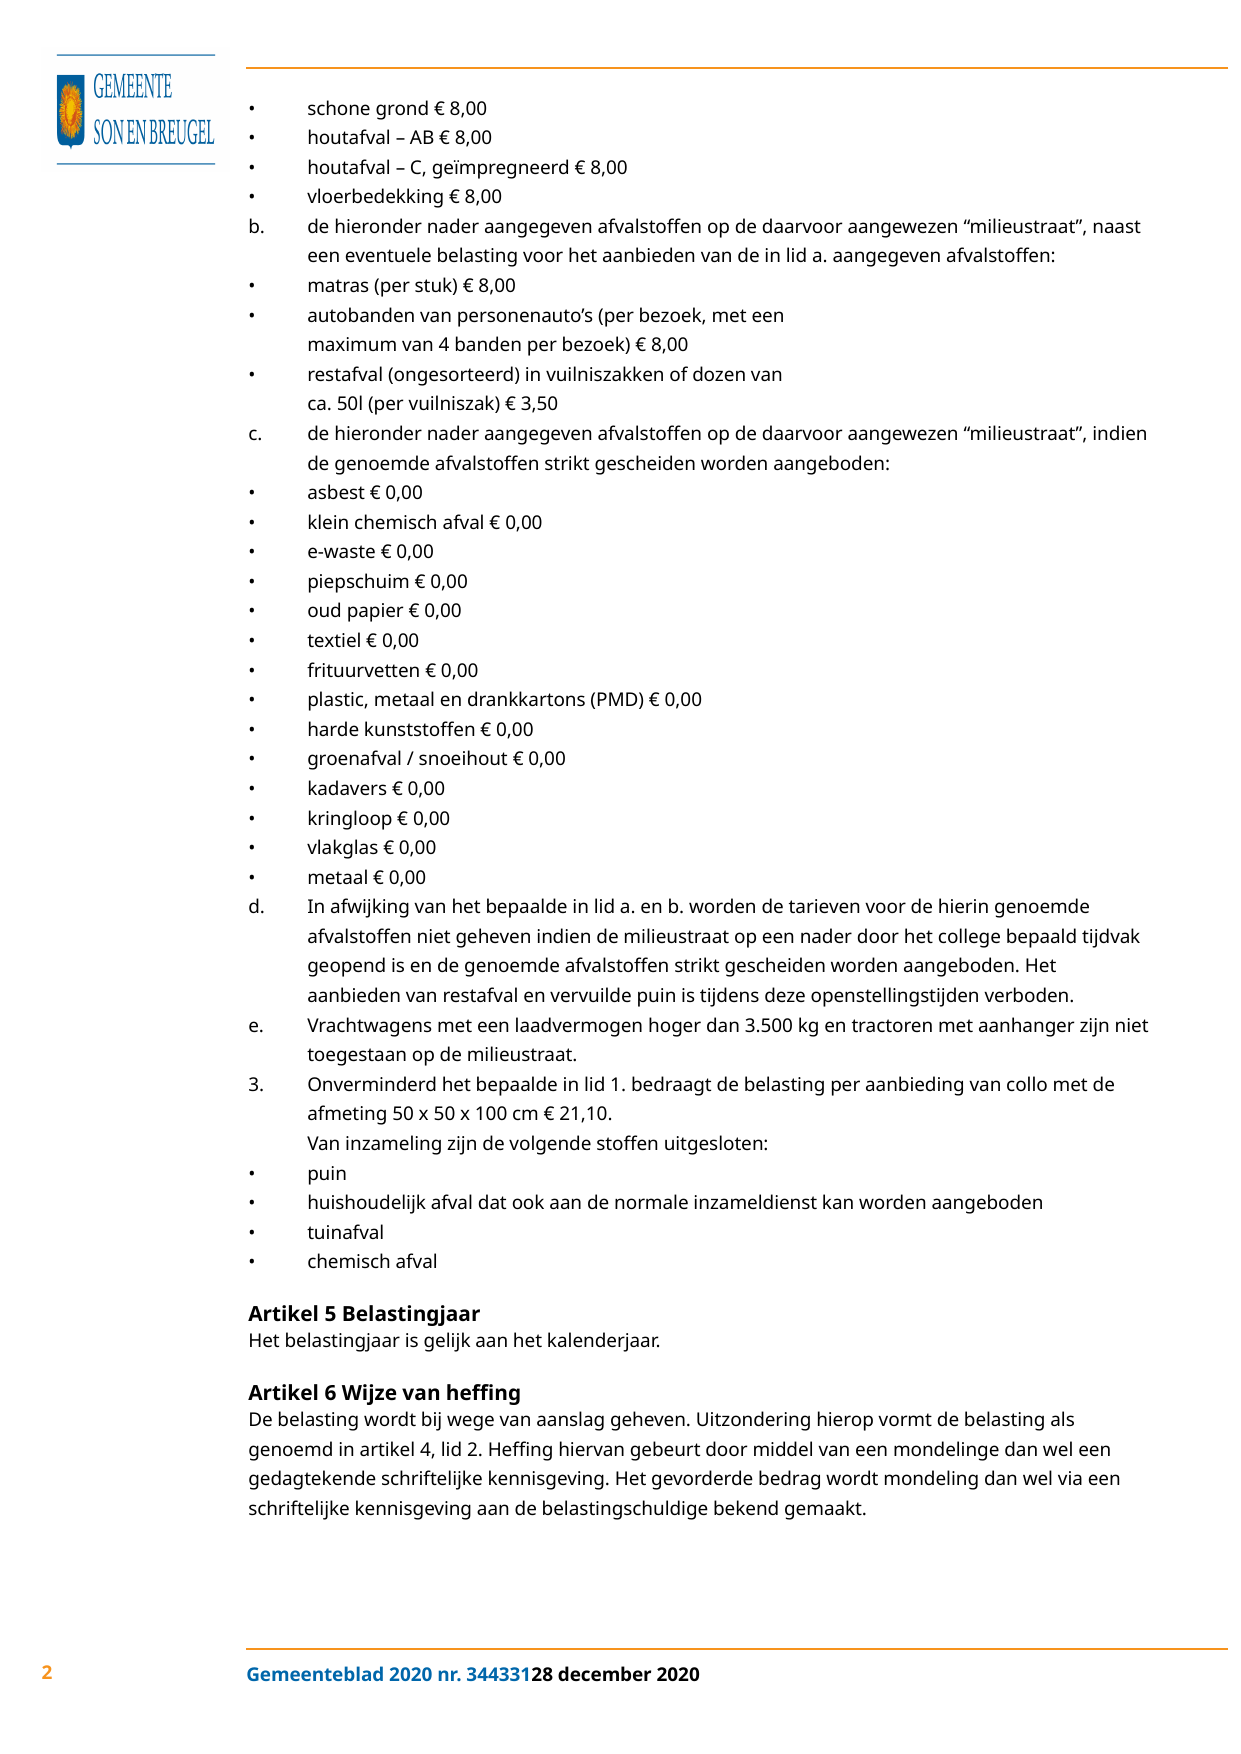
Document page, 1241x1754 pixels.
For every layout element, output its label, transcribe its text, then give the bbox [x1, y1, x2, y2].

list Vrachtwagens met een laadvermogen hoger dan 3.500 kg en tractoren met aanhanger zijn niet toegestaan op de milieustraat. [248, 1012, 1152, 1067]
list e-waste € 0,00 [248, 538, 1152, 564]
list huishoudelijk afval dat ook aan de normale inzameldienst kan worden aangeboden [248, 1189, 1152, 1215]
picture [41, 47, 231, 172]
list tuinafval [248, 1219, 1152, 1245]
list kadavers € 0,00 [248, 775, 1152, 801]
list metaal € 0,00 [248, 864, 1152, 890]
list de hieronder nader aangegeven afvalstoffen op de daarvoor aangewezen “milieustraat”, indien de genoemde afvalstoffen strikt gescheiden worden aangeboden: [248, 420, 1152, 476]
list textiel € 0,00 [248, 627, 1152, 653]
list houtafval – AB € 8,00 [248, 124, 1152, 150]
list klein chemisch afval € 0,00 [248, 509, 1152, 535]
list Van inzameling zijn de volgende stoffen uitgesloten: [248, 1130, 1152, 1156]
text Het belastingjaar is gelijk aan het kalenderjaar. [248, 1327, 1152, 1353]
list restafval (ongesorteerd) in vuilniszakken of dozen van [248, 361, 1152, 387]
list vloerbedekking € 8,00 [248, 183, 1152, 209]
list asbest € 0,00 [248, 479, 1152, 505]
list oud papier € 0,00 [248, 598, 1152, 623]
text Artikel 6 Wijze van heffing [248, 1378, 1152, 1406]
list chemisch afval [248, 1248, 1152, 1274]
text Artikel 5 Belastingjaar [248, 1299, 1152, 1327]
text De belasting wordt bij wege van aanslag geheven. Uitzondering hierop vormt de belasting als genoemd in artikel 4, lid 2. Heffing hiervan gebeurt door middel van een mondelinge dan wel een gedagtekende schriftelijke kennisgeving. Het gevorderde bedrag wordt mondeling dan wel via een schriftelijke kennisgeving aan de belastingschuldige bekend gemaakt. [248, 1406, 1152, 1521]
list matras (per stuk) € 8,00 [248, 272, 1152, 298]
list plastic, metaal en drankkartons (PMD) € 0,00 [248, 686, 1152, 712]
list de hieronder nader aangegeven afvalstoffen op de daarvoor aangewezen “milieustraat”, naast een eventuele belasting voor het aanbieden van de in lid a. aangegeven afvalstoffen: [248, 213, 1152, 268]
list In afwijking van het bepaalde in lid a. en b. worden de tarieven voor de hierin genoemde afvalstoffen niet geheven indien de milieustraat op een nader door het college bepaald tijdvak geopend is en de genoemde afvalstoffen strikt gescheiden worden aangeboden. Het aanbieden van restafval en vervuilde puin is tijdens deze openstellingstijden verboden. [248, 893, 1152, 1008]
list Onverminderd het bepaalde in lid 1. bedraagt de belasting per aanbieding van collo met de afmeting 50 x 50 x 100 cm € 21,10. [248, 1071, 1152, 1126]
list kringloop € 0,00 [248, 805, 1152, 831]
list houtafval – C, geïmpregneerd € 8,00 [248, 154, 1152, 180]
list frituurvetten € 0,00 [248, 657, 1152, 683]
list piepschuim € 0,00 [248, 568, 1152, 594]
list autobanden van personenauto’s (per bezoek, met een [248, 302, 1152, 328]
list ca. 50l (per vuilniszak) € 3,50 [248, 391, 1152, 416]
list schone grond € 8,00 [248, 95, 1152, 121]
list puin [248, 1160, 1152, 1186]
list vlakglas € 0,00 [248, 834, 1152, 860]
list harde kunststoffen € 0,00 [248, 716, 1152, 742]
list maximum van 4 banden per bezoek) € 8,00 [248, 331, 1152, 357]
list groenafval / snoeihout € 0,00 [248, 746, 1152, 771]
